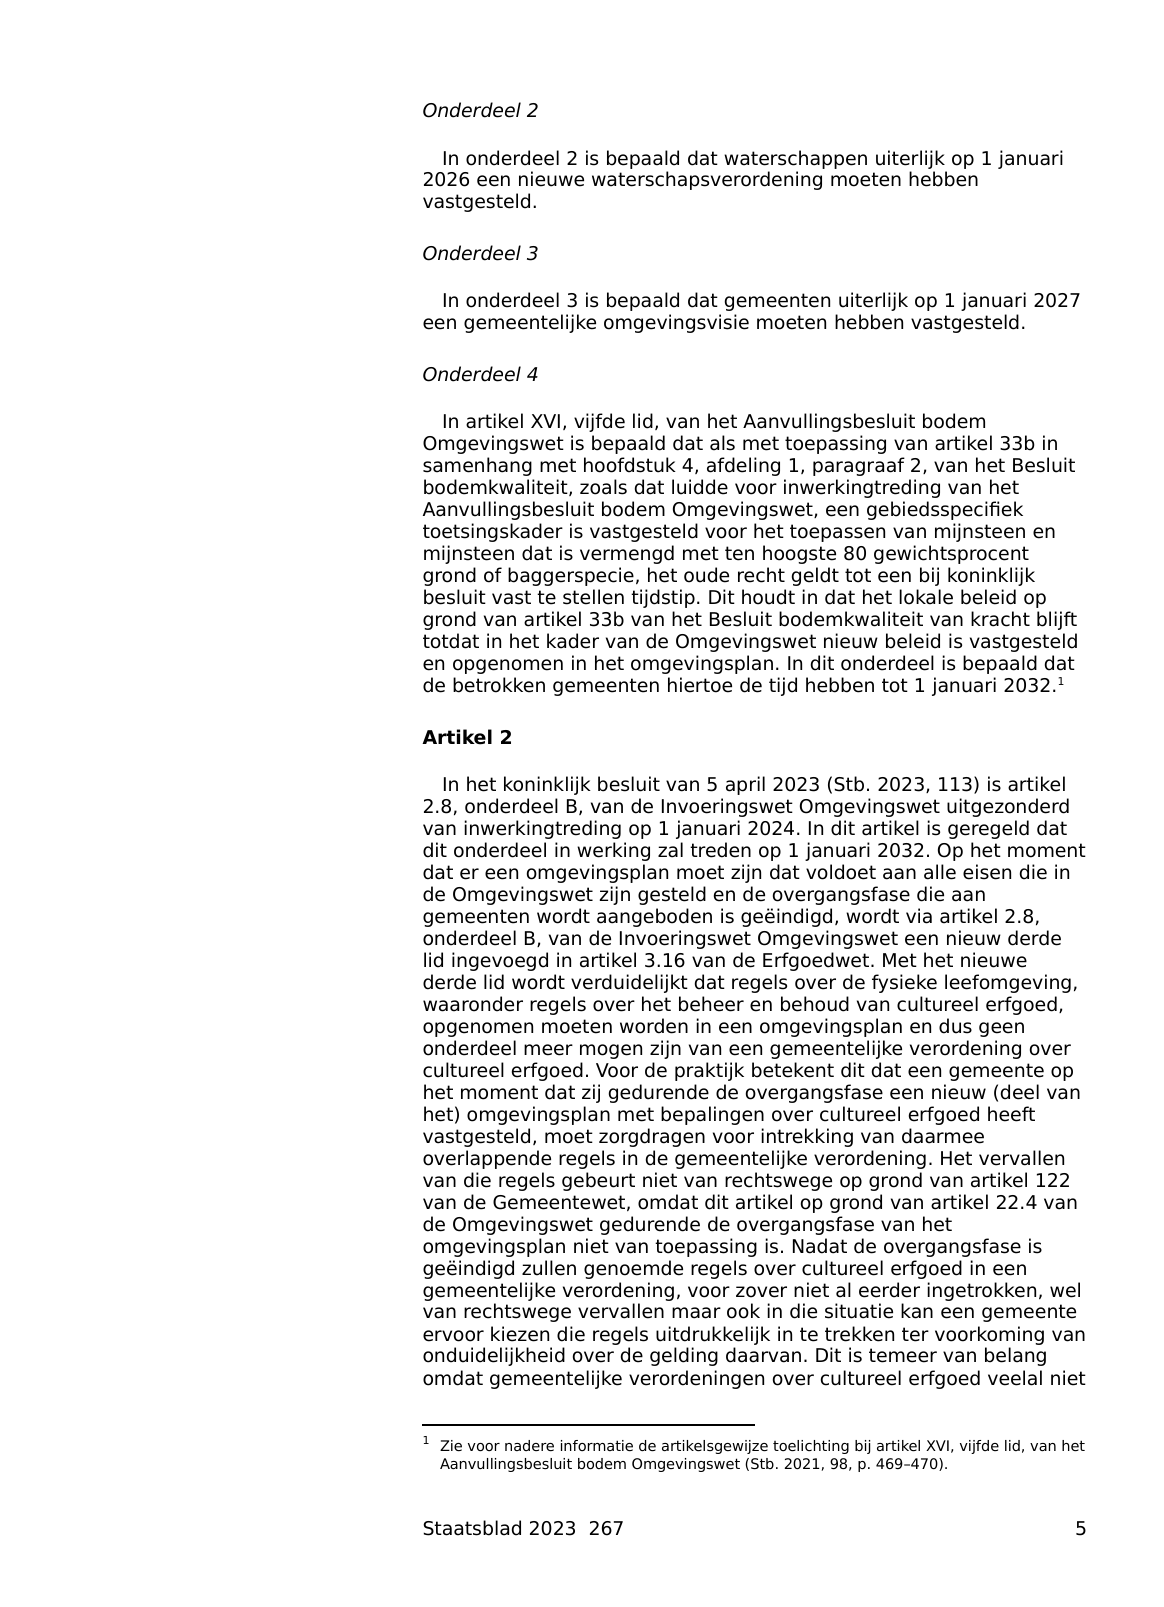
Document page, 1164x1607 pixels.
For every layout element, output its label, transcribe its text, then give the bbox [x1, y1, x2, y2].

text Zie voor nadere informatie de artikelsgewijze toelichting bij artikel XVI, vijfde lid, van het Aanvullingsbesluit bodem Omgevingswet (Stb. 2021, 98, p. 469–470). [422, 1434, 1087, 1473]
subtitle Onderdeel 2 [422, 100, 1087, 122]
text In onderdeel 2 is bepaald dat waterschappen uiterlijk op 1 januari 2026 een nieuwe waterschapsverordening moeten hebben vastgesteld. [422, 147, 1087, 213]
text In het koninklijk besluit van 5 april 2023 (Stb. 2023, 113) is artikel 2.8, onderdeel B, van de Invoeringswet Omgevingswet uitgezonderd van inwerkingtreding op 1 januari 2024. In dit artikel is geregeld dat dit onderdeel in werking zal treden op 1 januari 2032. Op het moment dat er een omgevingsplan moet zijn dat voldoet aan alle eisen die in de Omgevingswet zijn gesteld en de overgangsfase die aan gemeenten wordt aangeboden is geëindigd, wordt via artikel 2.8, onderdeel B, van de Invoeringswet Omgevingswet een nieuw derde lid ingevoegd in artikel 3.16 van de Erfgoedwet. Met het nieuwe derde lid wordt verduidelijkt dat regels over de fysieke leefomgeving, waaronder regels over het beheer en behoud van cultureel erfgoed, opgenomen moeten worden in een omgevingsplan en dus geen onderdeel meer mogen zijn van een gemeentelijke verordening over cultureel erfgoed. Voor de praktijk betekent dit dat een gemeente op het moment dat zij gedurende de overgangsfase een nieuw (deel van het) omgevingsplan met bepalingen over cultureel erfgoed heeft vastgesteld, moet zorgdragen voor intrekking van daarmee overlappende regels in de gemeentelijke verordening. Het vervallen van die regels gebeurt niet van rechtswege op grond van artikel 122 van de Gemeentewet, omdat dit artikel op grond van artikel 22.4 van de Omgevingswet gedurende de overgangsfase van het omgevingsplan niet van toepassing is. Nadat de overgangsfase is geëindigd zullen genoemde regels over cultureel erfgoed in een gemeentelijke verordening, voor zover niet al eerder ingetrokken, wel van rechtswege vervallen maar ook in die situatie kan een gemeente ervoor kiezen die regels uitdrukkelijk in te trekken ter voorkoming van onduidelijkheid over de gelding daarvan. Dit is temeer van belang omdat gemeentelijke verordeningen over cultureel erfgoed veelal niet [422, 774, 1087, 1389]
subtitle Artikel 2 [422, 727, 1087, 749]
text In onderdeel 3 is bepaald dat gemeenten uiterlijk op 1 januari 2027 een gemeentelijke omgevingsvisie moeten hebben vastgesteld. [422, 290, 1087, 334]
subtitle Onderdeel 3 [422, 243, 1087, 265]
subtitle Onderdeel 4 [422, 364, 1087, 386]
text In artikel XVI, vijfde lid, van het Aanvullingsbesluit bodem Omgevingswet is bepaald dat als met toepassing van artikel 33b in samenhang met hoofdstuk 4, afdeling 1, paragraaf 2, van het Besluit bodemkwaliteit, zoals dat luidde voor inwerkingtreding van het Aanvullingsbesluit bodem Omgevingswet, een gebiedsspecifiek toetsingskader is vastgesteld voor het toepassen van mijnsteen en mijnsteen dat is vermengd met ten hoogste 80 gewichtsprocent grond of baggerspecie, het oude recht geldt tot een bij koninklijk besluit vast te stellen tijdstip. Dit houdt in dat het lokale beleid op grond van artikel 33b van het Besluit bodemkwaliteit van kracht blijft totdat in het kader van de Omgevingswet nieuw beleid is vastgesteld en opgenomen in het omgevingsplan. In dit onderdeel is bepaald dat de betrokken gemeenten hiertoe de tijd hebben tot 1 januari 2032. [422, 411, 1087, 697]
